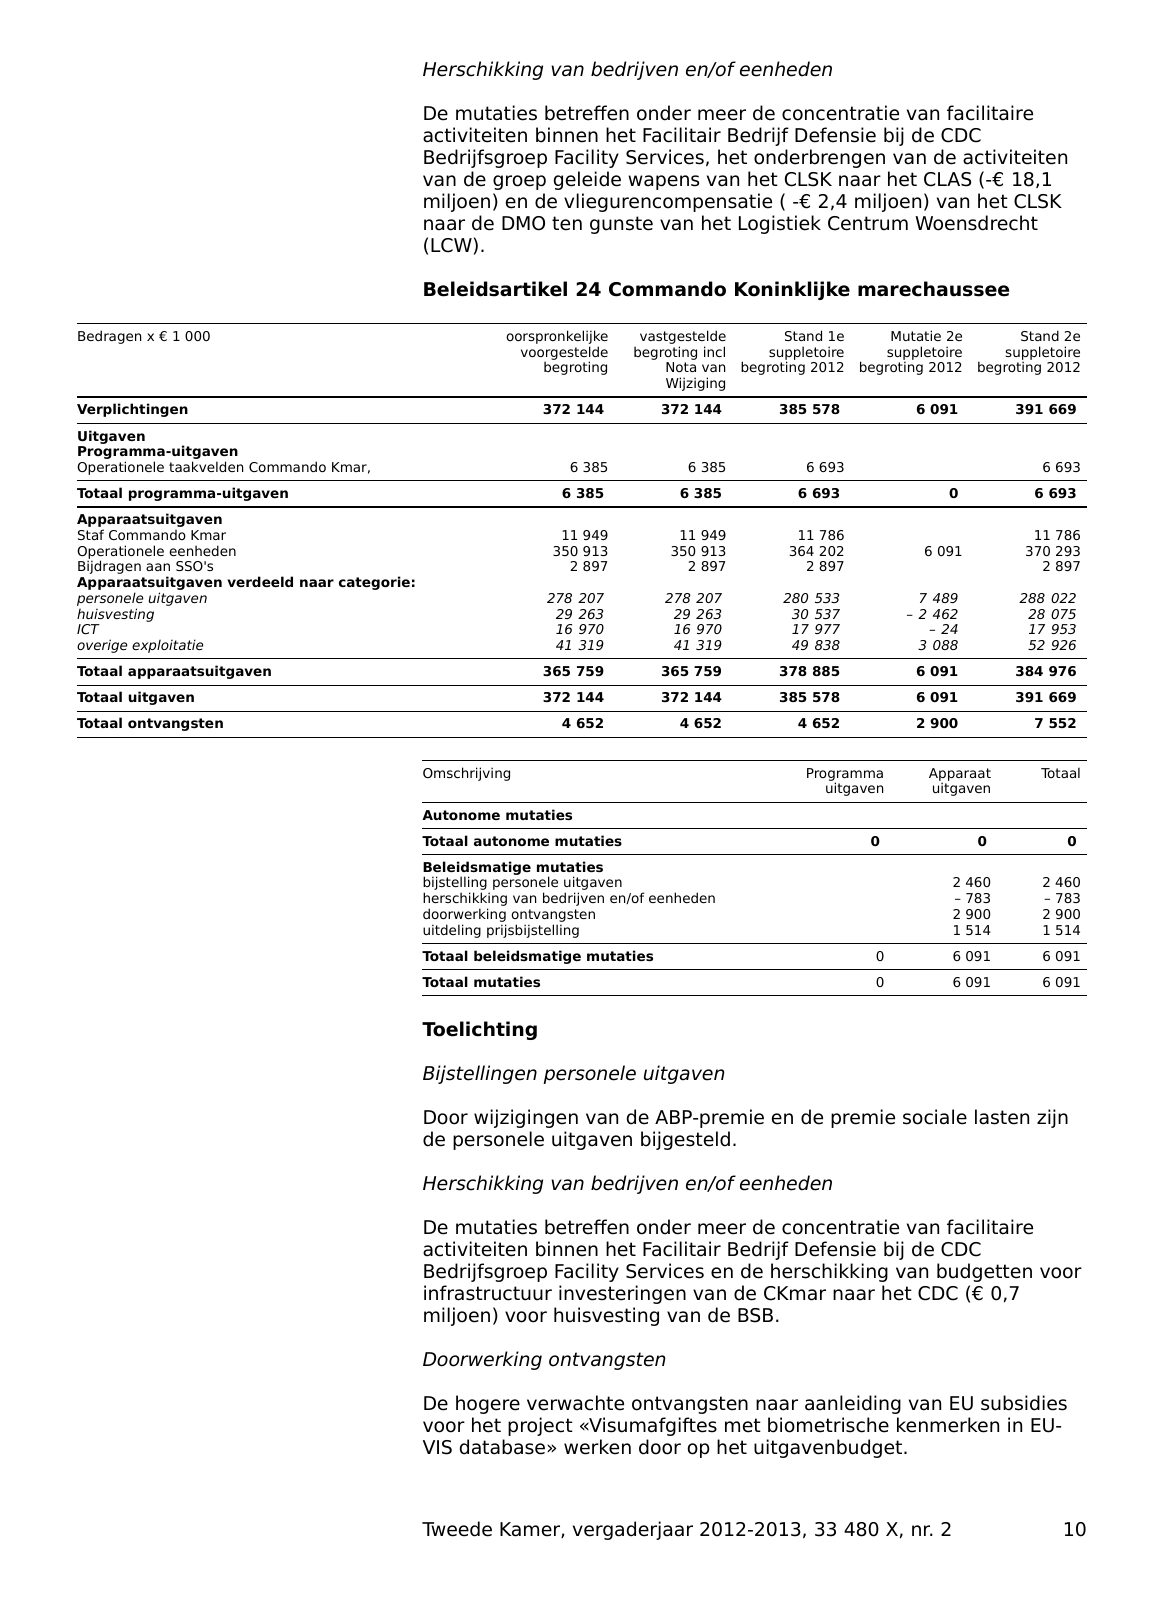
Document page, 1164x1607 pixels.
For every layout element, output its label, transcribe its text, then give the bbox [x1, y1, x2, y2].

table_cell Apparaatsuitgaven [77, 508, 484, 528]
subtitle Herschikking van bedrijven en/of eenheden [422, 59, 1087, 81]
table_header vastgestelde begroting incl Nota van Wijziging [614, 324, 732, 396]
table_cell [732, 424, 850, 444]
table_cell [777, 875, 890, 891]
table_cell Totaal programma-uitgaven [77, 481, 484, 506]
table_cell 370 293 [969, 544, 1087, 559]
table_cell [850, 444, 968, 460]
table_cell Operationele eenheden [77, 544, 484, 559]
table_cell 350 913 [484, 544, 614, 559]
table_cell 11 949 [614, 528, 732, 543]
table_cell 365 759 [614, 659, 732, 684]
table_cell Autonome mutaties [422, 803, 777, 828]
table_cell Verplichtingen [77, 398, 484, 423]
table_cell 6 091 [850, 659, 968, 684]
table_cell 0 [850, 481, 968, 506]
subtitle Doorwerking ontvangsten [422, 1349, 1087, 1371]
table_cell [614, 575, 732, 591]
table_cell 6 091 [890, 970, 997, 995]
table_cell 278 207 [614, 591, 732, 606]
table_cell 372 144 [614, 398, 732, 423]
table_cell 6 693 [969, 460, 1087, 480]
table_cell 29 263 [614, 606, 732, 622]
table_cell 288 022 [969, 591, 1087, 606]
table_cell 6 091 [890, 944, 997, 969]
table_cell Totaal mutaties [422, 970, 777, 995]
table_cell 6 091 [997, 944, 1087, 969]
table_cell Apparaatsuitgaven verdeeld naar categorie: [77, 575, 484, 591]
table_cell [484, 575, 614, 591]
table_cell Uitgaven [77, 424, 484, 444]
table_cell [850, 528, 968, 543]
table_cell 41 319 [484, 638, 614, 658]
table_cell 0 [997, 829, 1087, 854]
table_cell 2 897 [614, 559, 732, 575]
table_cell 350 913 [614, 544, 732, 559]
table_header Omschrijving [422, 761, 777, 802]
table_header Totaal [997, 761, 1087, 802]
table_cell [732, 575, 850, 591]
table_cell 391 669 [969, 686, 1087, 711]
table_cell 391 669 [969, 398, 1087, 423]
table_cell 6 091 [850, 686, 968, 711]
table_cell 372 144 [614, 686, 732, 711]
table_cell 28 075 [969, 606, 1087, 622]
table_cell 2 460 [997, 875, 1087, 891]
table_cell Totaal apparaatsuitgaven [77, 659, 484, 684]
table_cell huisvesting [77, 606, 484, 622]
table_cell [614, 508, 732, 528]
table_cell – 783 [890, 891, 997, 907]
table_cell 372 144 [484, 398, 614, 423]
table_cell 11 786 [969, 528, 1087, 543]
table_cell 6 693 [732, 460, 850, 480]
table_cell [850, 575, 968, 591]
table_cell [777, 803, 890, 828]
table_cell [850, 424, 968, 444]
table_cell ICT [77, 622, 484, 638]
table_cell overige exploitatie [77, 638, 484, 658]
table_cell 365 759 [484, 659, 614, 684]
table_cell [969, 508, 1087, 528]
table_cell 16 970 [614, 622, 732, 638]
table_header Stand 2e suppletoire begroting 2012 [969, 324, 1087, 396]
table_cell 7 489 [850, 591, 968, 606]
subtitle Beleidsartikel 24 Commando Koninklijke marechaussee [422, 279, 1087, 301]
table_cell 30 537 [732, 606, 850, 622]
subtitle Toelichting [422, 1018, 1087, 1040]
table_cell 6 091 [850, 544, 968, 559]
table_cell Programma-uitgaven [77, 444, 484, 460]
table_header Bedragen x € 1 000 [77, 324, 484, 396]
table_cell 0 [777, 944, 890, 969]
table_cell personele uitgaven [77, 591, 484, 606]
table_cell 6 385 [614, 481, 732, 506]
table_cell – 2 462 [850, 606, 968, 622]
table_cell bijstelling personele uitgaven [422, 875, 777, 891]
table_cell Operationele taakvelden Commando Kmar, [77, 460, 484, 480]
table_cell 2 897 [732, 559, 850, 575]
table_cell 2 900 [890, 907, 997, 922]
table_cell 6 091 [850, 398, 968, 423]
table_cell 16 970 [484, 622, 614, 638]
subtitle Herschikking van bedrijven en/of eenheden [422, 1173, 1087, 1195]
table_cell [890, 803, 997, 828]
table_cell 4 652 [614, 712, 732, 737]
table_header Programma uitgaven [777, 761, 890, 802]
table_cell Staf Commando Kmar [77, 528, 484, 543]
table_cell 0 [777, 970, 890, 995]
text De hogere verwachte ontvangsten naar aanleiding van EU subsidies voor het project «Visumafgiftes met biometrische kenmerken in EU-VIS database» werken door op het uitgavenbudget. [422, 1393, 1087, 1459]
table_cell [614, 444, 732, 460]
table_cell 49 838 [732, 638, 850, 658]
table_cell Totaal uitgaven [77, 686, 484, 711]
table_cell [969, 575, 1087, 591]
table_cell 17 953 [969, 622, 1087, 638]
table_cell 7 552 [969, 712, 1087, 737]
table_cell herschikking van bedrijven en/of eenheden [422, 891, 777, 907]
table_cell Bijdragen aan SSO's [77, 559, 484, 575]
table_cell [850, 460, 968, 480]
table_cell Beleidsmatige mutaties [422, 855, 777, 875]
table_cell 278 207 [484, 591, 614, 606]
table_cell – 783 [997, 891, 1087, 907]
table_cell [850, 508, 968, 528]
table_cell uitdeling prijsbijstelling [422, 923, 777, 943]
table_cell 4 652 [484, 712, 614, 737]
table_cell 29 263 [484, 606, 614, 622]
table_cell 1 514 [997, 923, 1087, 943]
table_cell 11 949 [484, 528, 614, 543]
table_cell [777, 923, 890, 943]
text De mutaties betreffen onder meer de concentratie van facilitaire activiteiten binnen het Facilitair Bedrijf Defensie bij de CDC Bedrijfsgroep Facility Services, het onderbrengen van de activiteiten van de groep geleide wapens van het CLSK naar het CLAS (-€ 18,1 miljoen) en de vliegurencompensatie ( -€ 2,4 miljoen) van het CLSK naar de DMO ten gunste van het Logistiek Centrum Woensdrecht (LCW). [422, 103, 1087, 257]
table_cell [484, 508, 614, 528]
table_header Mutatie 2e suppletoire begroting 2012 [850, 324, 968, 396]
table_header Apparaat uitgaven [890, 761, 997, 802]
table_cell 378 885 [732, 659, 850, 684]
table_cell 4 652 [732, 712, 850, 737]
table_cell 385 578 [732, 686, 850, 711]
table_cell 6 693 [969, 481, 1087, 506]
table_cell [890, 855, 997, 875]
table_cell 280 533 [732, 591, 850, 606]
table_cell 52 926 [969, 638, 1087, 658]
table_cell 385 578 [732, 398, 850, 423]
text Door wijzigingen van de ABP-premie en de premie sociale lasten zijn de personele uitgaven bijgesteld. [422, 1107, 1087, 1151]
subtitle Bijstellingen personele uitgaven [422, 1063, 1087, 1084]
table_cell 0 [890, 829, 997, 854]
table_cell 384 976 [969, 659, 1087, 684]
table_cell [732, 444, 850, 460]
text De mutaties betreffen onder meer de concentratie van facilitaire activiteiten binnen het Facilitair Bedrijf Defensie bij de CDC Bedrijfsgroep Facility Services en de herschikking van budgetten voor infrastructuur investeringen van de CKmar naar het CDC (€ 0,7 miljoen) voor huisvesting van de BSB. [422, 1217, 1087, 1327]
table_cell 6 693 [732, 481, 850, 506]
table_cell 2 900 [850, 712, 968, 737]
table_cell Totaal beleidsmatige mutaties [422, 944, 777, 969]
table_cell 3 088 [850, 638, 968, 658]
table_cell 17 977 [732, 622, 850, 638]
table_cell 2 897 [484, 559, 614, 575]
table_cell – 24 [850, 622, 968, 638]
table_cell [777, 907, 890, 922]
table_cell 6 385 [614, 460, 732, 480]
table_cell 364 202 [732, 544, 850, 559]
table_header Stand 1e suppletoire begroting 2012 [732, 324, 850, 396]
table_cell 1 514 [890, 923, 997, 943]
table_cell [614, 424, 732, 444]
table_header oorspronkelijke voorgestelde begroting [484, 324, 614, 396]
table_cell 6 385 [484, 460, 614, 480]
table_cell [969, 444, 1087, 460]
table_cell [484, 424, 614, 444]
table_cell [850, 559, 968, 575]
table_cell 2 900 [997, 907, 1087, 922]
table_cell doorwerking ontvangsten [422, 907, 777, 922]
table_cell [777, 855, 890, 875]
table_cell 2 897 [969, 559, 1087, 575]
table_cell [997, 803, 1087, 828]
table_cell [969, 424, 1087, 444]
table_cell 6 091 [997, 970, 1087, 995]
table_cell 6 385 [484, 481, 614, 506]
table_cell Totaal ontvangsten [77, 712, 484, 737]
table_cell 372 144 [484, 686, 614, 711]
table_cell 2 460 [890, 875, 997, 891]
table_cell 41 319 [614, 638, 732, 658]
table_cell [777, 891, 890, 907]
table_cell [484, 444, 614, 460]
table_cell 11 786 [732, 528, 850, 543]
table_cell Totaal autonome mutaties [422, 829, 777, 854]
table_cell [997, 855, 1087, 875]
table_cell [732, 508, 850, 528]
table_cell 0 [777, 829, 890, 854]
